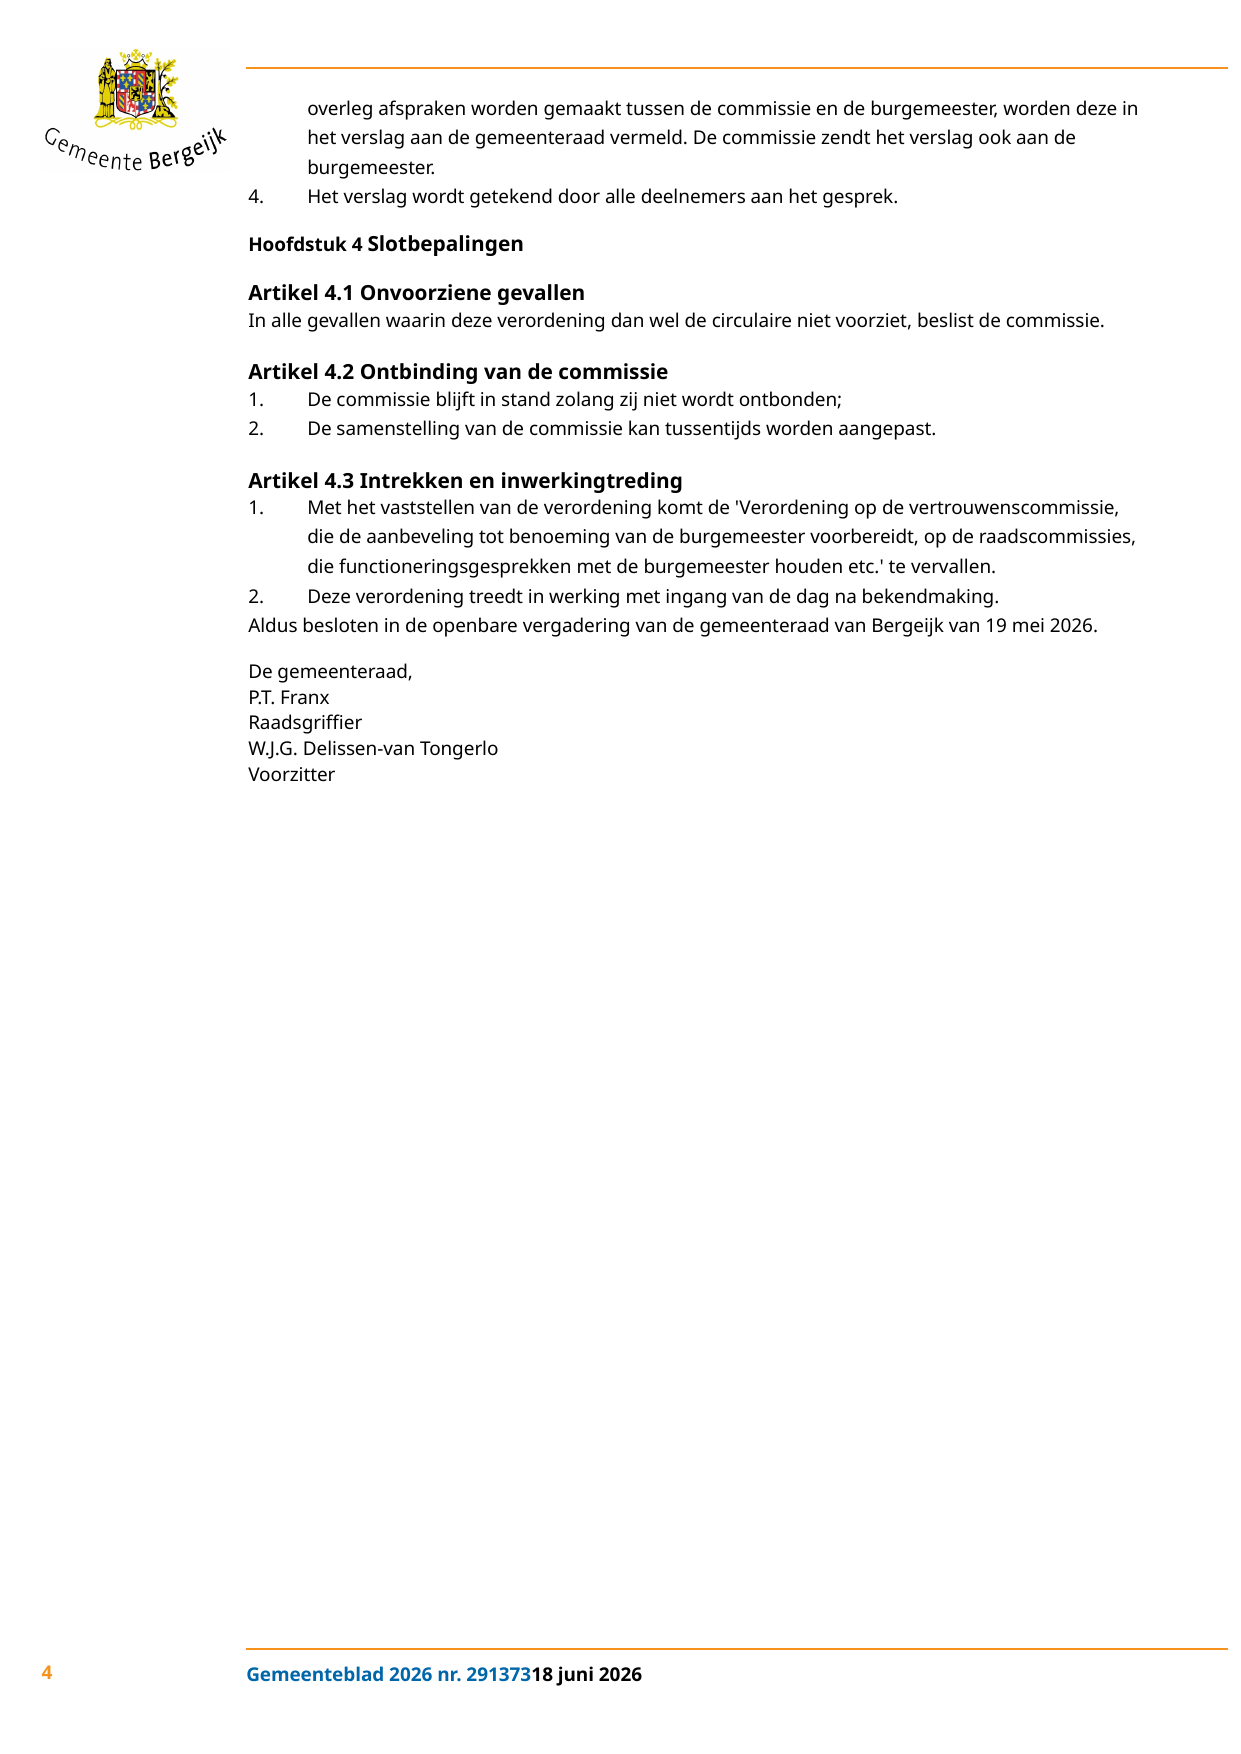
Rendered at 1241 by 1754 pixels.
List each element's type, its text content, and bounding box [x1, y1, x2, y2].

list Met het vaststellen van de verordening komt de 'Verordening op de vertrouwenscommissie, die de aanbeveling tot benoeming van de burgemeester voorbereidt, op de raadscommissies, die functioneringsgesprekken met de burgemeester houden etc.' te vervallen. [248, 494, 1152, 579]
text De gemeenteraad, [248, 658, 1152, 684]
text Voorzitter [248, 761, 1152, 787]
text Hoofdstuk 4 Slotbepalingen [248, 229, 1152, 258]
list De samenstelling van de commissie kan tussentijds worden aangepast. [248, 415, 1152, 441]
text Artikel 4.3 Intrekken en inwerkingtreding [248, 466, 1152, 494]
text Raadsgriffier [248, 709, 1152, 735]
text Artikel 4.2 Ontbinding van de commissie [248, 357, 1152, 386]
list overleg afspraken worden gemaakt tussen de commissie en de burgemeester, worden deze in het verslag aan de gemeenteraad vermeld. De commissie zendt het verslag ook aan de burgemeester. [248, 95, 1152, 180]
text Aldus besloten in de openbare vergadering van de gemeenteraad van Bergeijk van 19 mei 2026. [248, 612, 1152, 638]
list Deze verordening treedt in werking met ingang van de dag na bekendmaking. [248, 583, 1152, 609]
text W.J.G. Delissen-van Tongerlo [248, 735, 1152, 761]
text Artikel 4.1 Onvoorziene gevallen [248, 278, 1152, 307]
list Het verslag wordt getekend door alle deelnemers aan het gesprek. [248, 183, 1152, 209]
picture [41, 47, 231, 172]
list De commissie blijft in stand zolang zij niet wordt ontbonden; [248, 386, 1152, 411]
text In alle gevallen waarin deze verordening dan wel de circulaire niet voorziet, beslist de commissie. [248, 307, 1152, 333]
text P.T. Franx [248, 684, 1152, 709]
